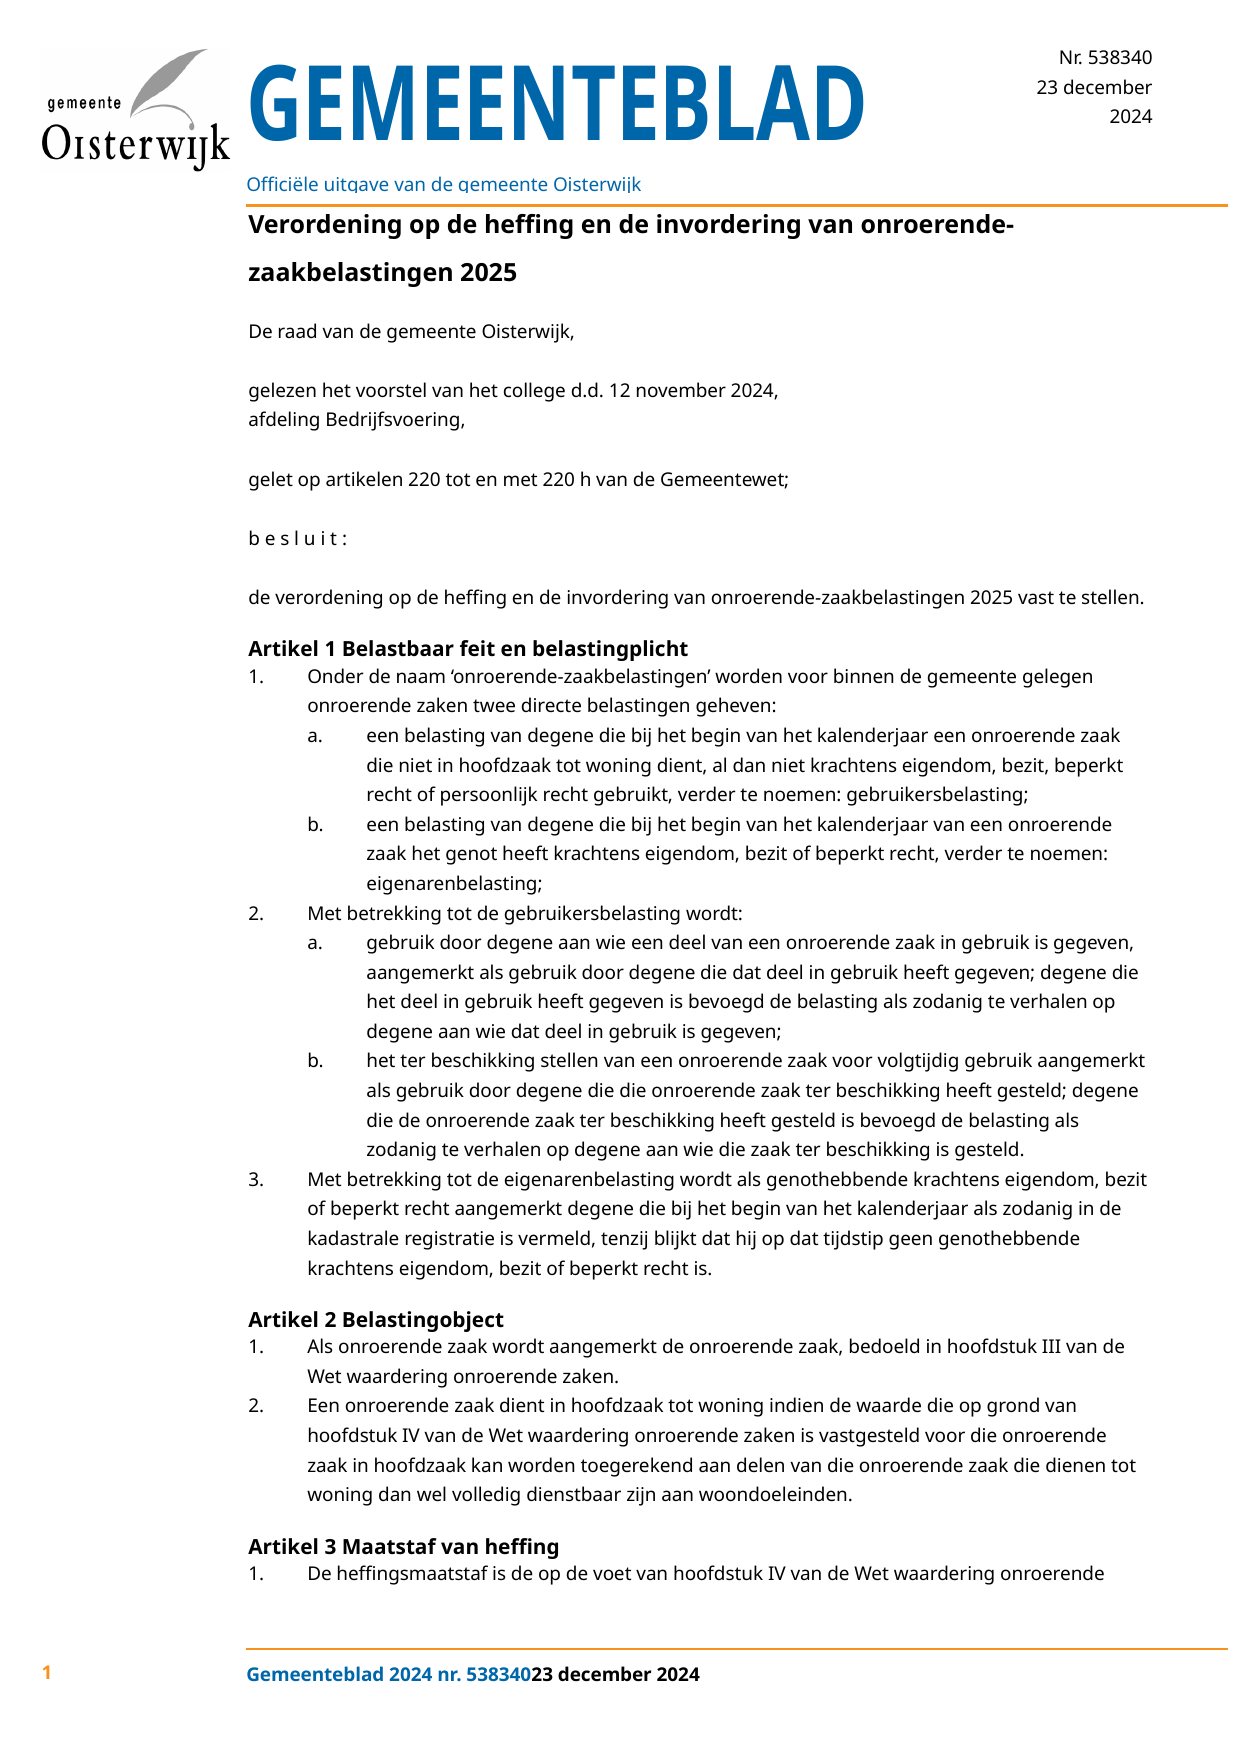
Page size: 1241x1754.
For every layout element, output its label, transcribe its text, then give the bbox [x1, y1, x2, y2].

text de verordening op de heffing en de invordering van onroerende-zaakbelastingen 2025 vast te stellen. [248, 584, 1152, 610]
list Een onroerende zaak dient in hoofdzaak tot woning indien de waarde die op grond van hoofdstuk IV van de Wet waardering onroerende zaken is vastgesteld voor die onroerende zaak in hoofdzaak kan worden toegerekend aan delen van die onroerende zaak die dienen tot woning dan wel volledig dienstbaar zijn aan woondoeleinden. [248, 1393, 1152, 1507]
text gelet op artikelen 220 tot en met 220 h van de Gemeentewet; [248, 466, 1152, 492]
list een belasting van degene die bij het begin van het kalenderjaar een onroerende zaak die niet in hoofdzaak tot woning dient, al dan niet krachtens eigendom, bezit, beperkt recht of persoonlijk recht gebruikt, verder te noemen: gebruikersbelasting; [307, 722, 1152, 807]
picture [41, 47, 231, 172]
text Artikel 3 Maatstaf van heffing [248, 1532, 1152, 1560]
list Onder de naam ‘onroerende-zaakbelastingen’ worden voor binnen de gemeente gelegen onroerende zaken twee directe belastingen geheven: [248, 663, 1152, 718]
list het ter beschikking stellen van een onroerende zaak voor volgtijdig gebruik aangemerkt als gebruik door degene die die onroerende zaak ter beschikking heeft gesteld; degene die de onroerende zaak ter beschikking heeft gesteld is bevoegd de belasting als zodanig te verhalen op degene aan wie die zaak ter beschikking is gesteld. [307, 1048, 1152, 1162]
text gelezen het voorstel van het college d.d. 12 november 2024, [248, 377, 1152, 403]
list Als onroerende zaak wordt aangemerkt de onroerende zaak, bedoeld in hoofdstuk III van de Wet waardering onroerende zaken. [248, 1333, 1152, 1389]
text afdeling Bedrijfsvoering, [248, 407, 1152, 432]
text Artikel 2 Belastingobject [248, 1305, 1152, 1333]
text Verordening op de heffing en de invordering van onroerende-zaakbelastingen 2025 [248, 207, 1152, 288]
text De raad van de gemeente Oisterwijk, [248, 318, 1152, 344]
list De heffingsmaatstaf is de op de voet van hoofdstuk IV van de Wet waardering onroerende [248, 1560, 1152, 1586]
list Met betrekking tot de eigenarenbelasting wordt als genothebbende krachtens eigendom, bezit of beperkt recht aangemerkt degene die bij het begin van het kalenderjaar als zodanig in de kadastrale registratie is vermeld, tenzij blijkt dat hij op dat tijdstip geen genothebbende krachtens eigendom, bezit of beperkt recht is. [248, 1166, 1152, 1280]
list gebruik door degene aan wie een deel van een onroerende zaak in gebruik is gegeven, aangemerkt als gebruik door degene die dat deel in gebruik heeft gegeven; degene die het deel in gebruik heeft gegeven is bevoegd de belasting als zodanig te verhalen op degene aan wie dat deel in gebruik is gegeven; [307, 929, 1152, 1044]
text Artikel 1 Belastbaar feit en belastingplicht [248, 634, 1152, 663]
list Met betrekking tot de gebruikersbelasting wordt: [248, 900, 1152, 925]
text b e s l u i t : [248, 525, 1152, 551]
list een belasting van degene die bij het begin van het kalenderjaar van een onroerende zaak het genot heeft krachtens eigendom, bezit of beperkt recht, verder te noemen: eigenarenbelasting; [307, 811, 1152, 896]
